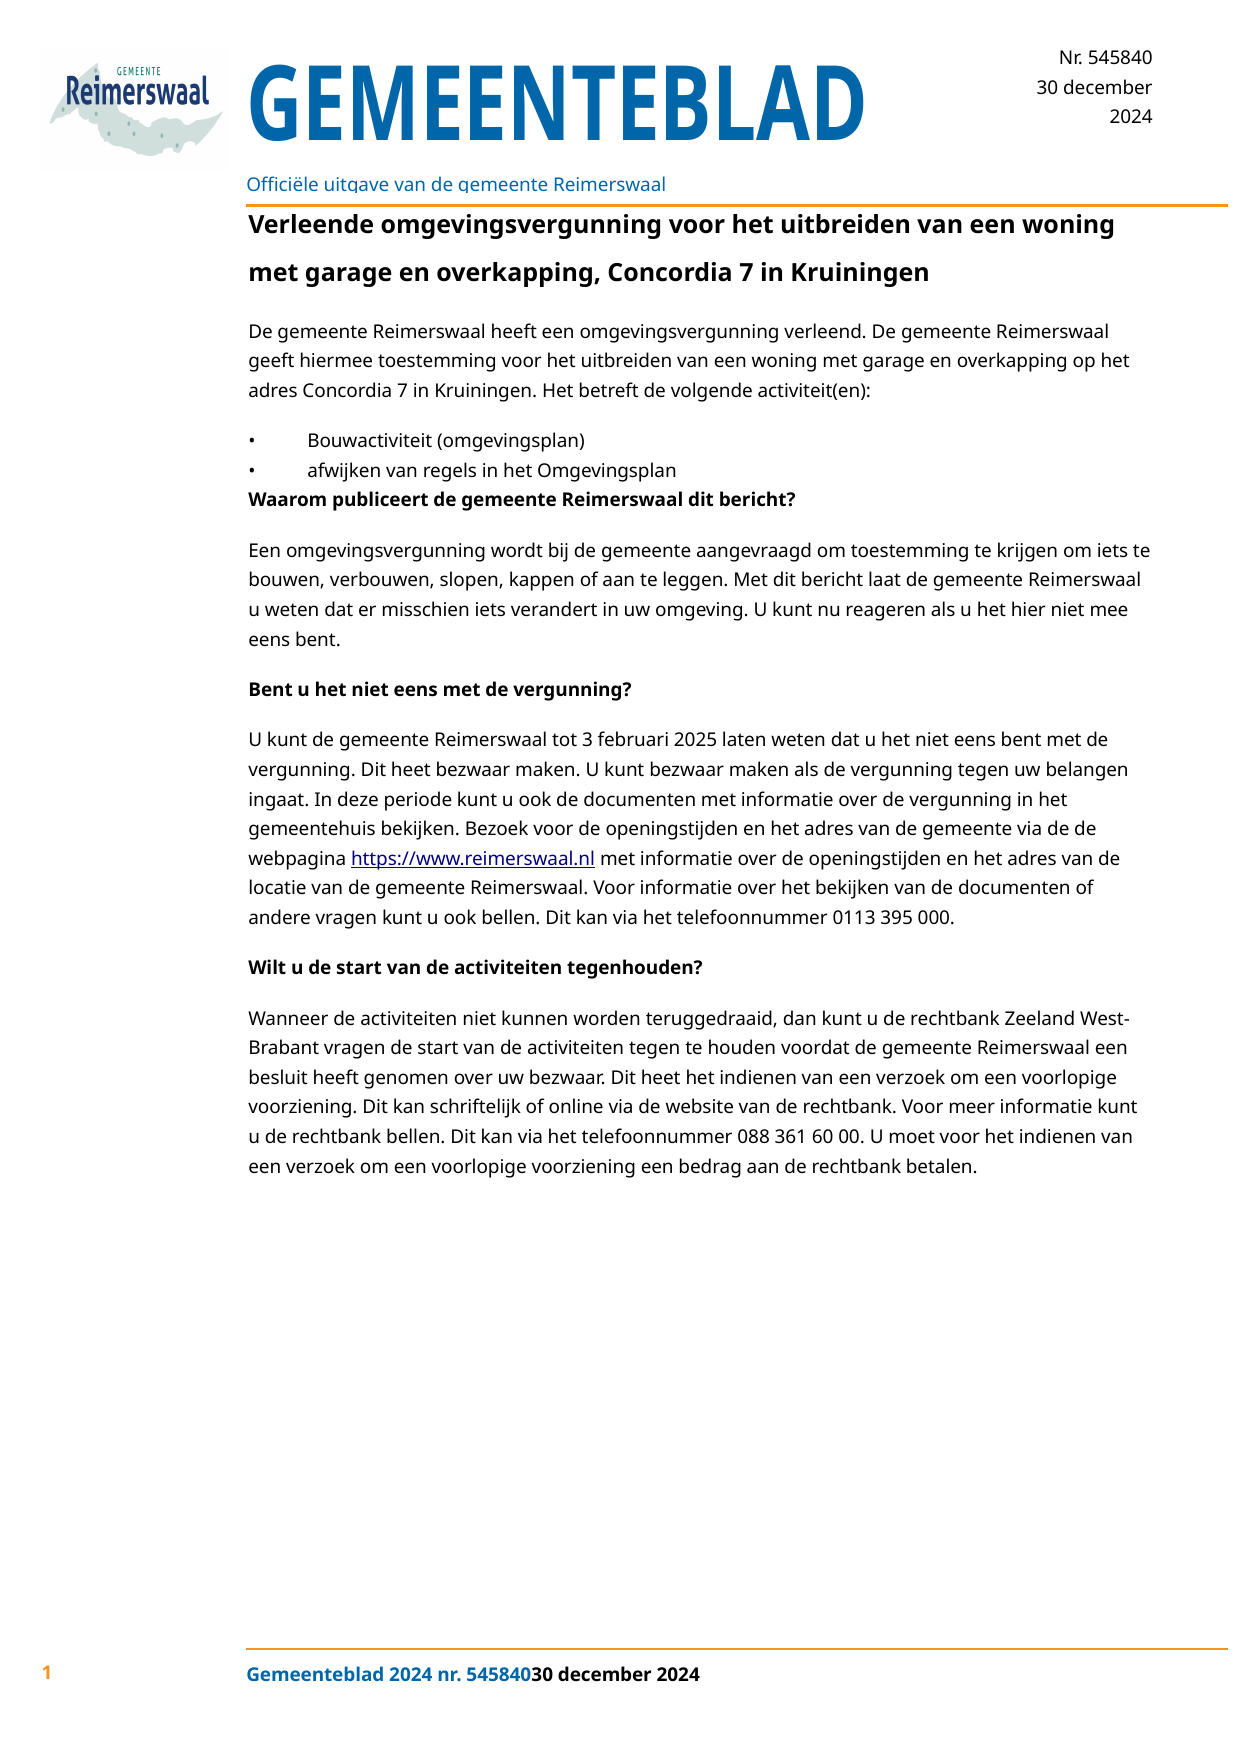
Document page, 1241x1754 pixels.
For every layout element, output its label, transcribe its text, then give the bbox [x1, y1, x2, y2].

list afwijken van regels in het Omgevingsplan [248, 457, 1152, 483]
text Een omgevingsvergunning wordt bij de gemeente aangevraagd om toestemming te krijgen om iets te bouwen, verbouwen, slopen, kappen of aan te leggen. Met dit bericht laat de gemeente Reimerswaal u weten dat er misschien iets verandert in uw omgeving. U kunt nu reageren als u het hier niet mee eens bent. [248, 537, 1152, 652]
text Bent u het niet eens met de vergunning? [248, 676, 1152, 702]
text Verleende omgevingsvergunning voor het uitbreiden van een woning met garage en overkapping, Concordia 7 in Kruiningen [248, 207, 1152, 288]
list Bouwactiviteit (omgevingsplan) [248, 427, 1152, 453]
text Waarom publiceert de gemeente Reimerswaal dit bericht? [248, 487, 1152, 512]
picture [41, 47, 231, 172]
text De gemeente Reimerswaal heeft een omgevingsvergunning verleend. De gemeente Reimerswaal geeft hiermee toestemming voor het uitbreiden van een woning met garage en overkapping op het adres Concordia 7 in Kruiningen. Het betreft de volgende activiteit(en): [248, 318, 1152, 403]
text U kunt de gemeente Reimerswaal tot 3 februari 2025 laten weten dat u het niet eens bent met de vergunning. Dit heet bezwaar maken. U kunt bezwaar maken als de vergunning tegen uw belangen ingaat. In deze periode kunt u ook de documenten met informatie over de vergunning in het gemeentehuis bekijken. Bezoek voor de openingstijden en het adres van de gemeente via de de webpagina https://www.reimerswaal.nl met informatie over de openingstijden en het adres van de locatie van de gemeente Reimerswaal. Voor informatie over het bekijken van de documenten of andere vragen kunt u ook bellen. Dit kan via het telefoonnummer 0113 395 000. [248, 727, 1152, 930]
text Wanneer de activiteiten niet kunnen worden teruggedraaid, dan kunt u de rechtbank Zeeland West-Brabant vragen de start van de activiteiten tegen te houden voordat de gemeente Reimerswaal een besluit heeft genomen over uw bezwaar. Dit heet het indienen van een verzoek om een voorlopige voorziening. Dit kan schriftelijk of online via de website van de rechtbank. Voor meer informatie kunt u de rechtbank bellen. Dit kan via het telefoonnummer 088 361 60 00. U moet voor het indienen van een verzoek om een voorlopige voorziening een bedrag aan de rechtbank betalen. [248, 1005, 1152, 1179]
text Wilt u de start van de activiteiten tegenhouden? [248, 954, 1152, 980]
